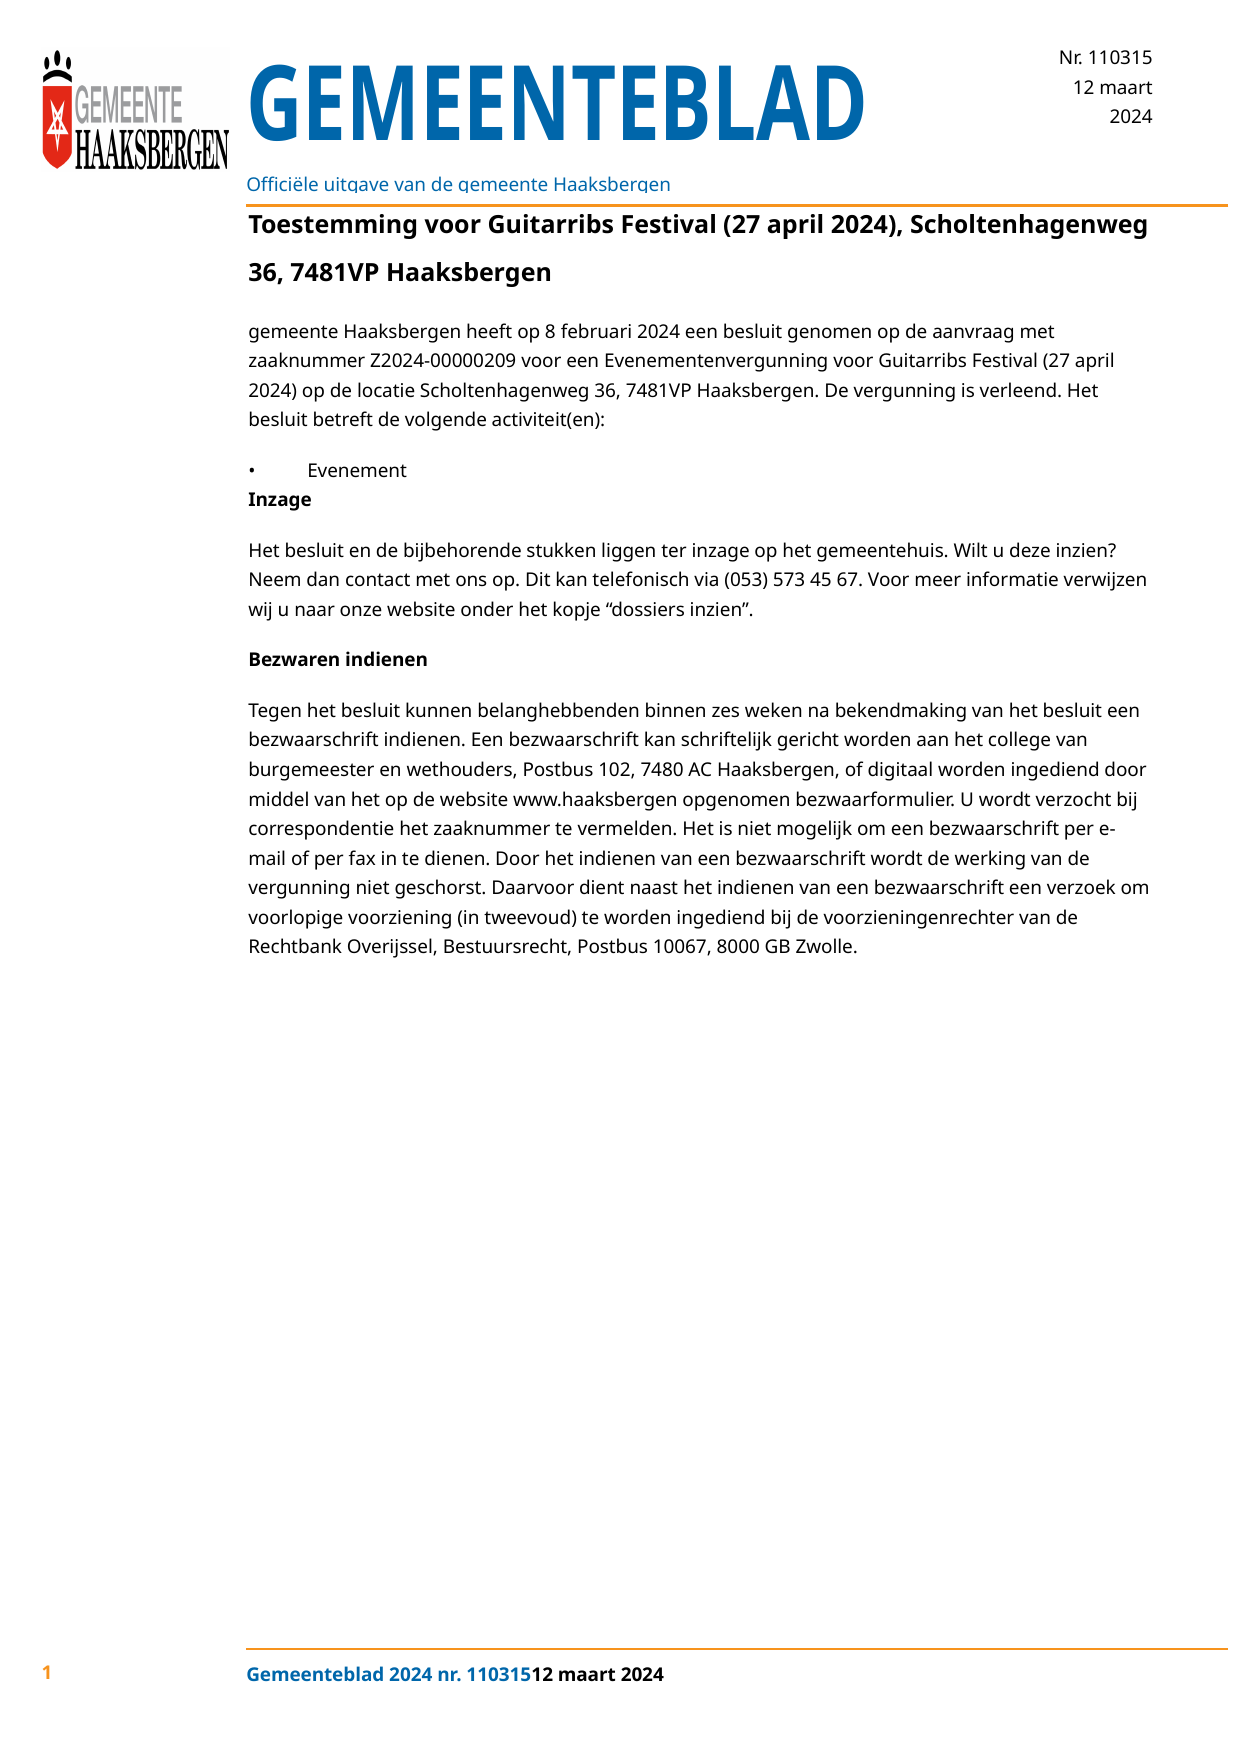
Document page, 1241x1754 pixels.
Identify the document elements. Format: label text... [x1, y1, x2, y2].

text Toestemming voor Guitarribs Festival (27 april 2024), Scholtenhagenweg 36, 7481VP Haaksbergen [248, 207, 1152, 288]
text Tegen het besluit kunnen belanghebbenden binnen zes weken na bekendmaking van het besluit een bezwaarschrift indienen. Een bezwaarschrift kan schriftelijk gericht worden aan het college van burgemeester en wethouders, Postbus 102, 7480 AC Haaksbergen, of digitaal worden ingediend door middel van het op de website www.haaksbergen opgenomen bezwaarformulier. U wordt verzocht bij correspondentie het zaaknummer te vermelden. Het is niet mogelijk om een bezwaarschrift per e-mail of per fax in te dienen. Door het indienen van een bezwaarschrift wordt de werking van de vergunning niet geschorst. Daarvoor dient naast het indienen van een bezwaarschrift een verzoek om voorlopige voorziening (in tweevoud) te worden ingediend bij de voorzieningenrechter van de Rechtbank Overijssel, Bestuursrecht, Postbus 10067, 8000 GB Zwolle. [248, 697, 1152, 959]
text Het besluit en de bijbehorende stukken liggen ter inzage op het gemeentehuis. Wilt u deze inzien? Neem dan contact met ons op. Dit kan telefonisch via (053) 573 45 67. Voor meer informatie verwijzen wij u naar onze website onder het kopje “dossiers inzien”. [248, 537, 1152, 622]
list Evenement [248, 457, 1152, 483]
text Bezwaren indienen [248, 647, 1152, 672]
text gemeente Haaksbergen heeft op 8 februari 2024 een besluit genomen op de aanvraag met zaaknummer Z2024-00000209 voor een Evenementenvergunning voor Guitarribs Festival (27 april 2024) op de locatie Scholtenhagenweg 36, 7481VP Haaksbergen. De vergunning is verleend. Het besluit betreft de volgende activiteit(en): [248, 318, 1152, 432]
text Inzage [248, 487, 1152, 512]
picture [41, 47, 231, 172]
